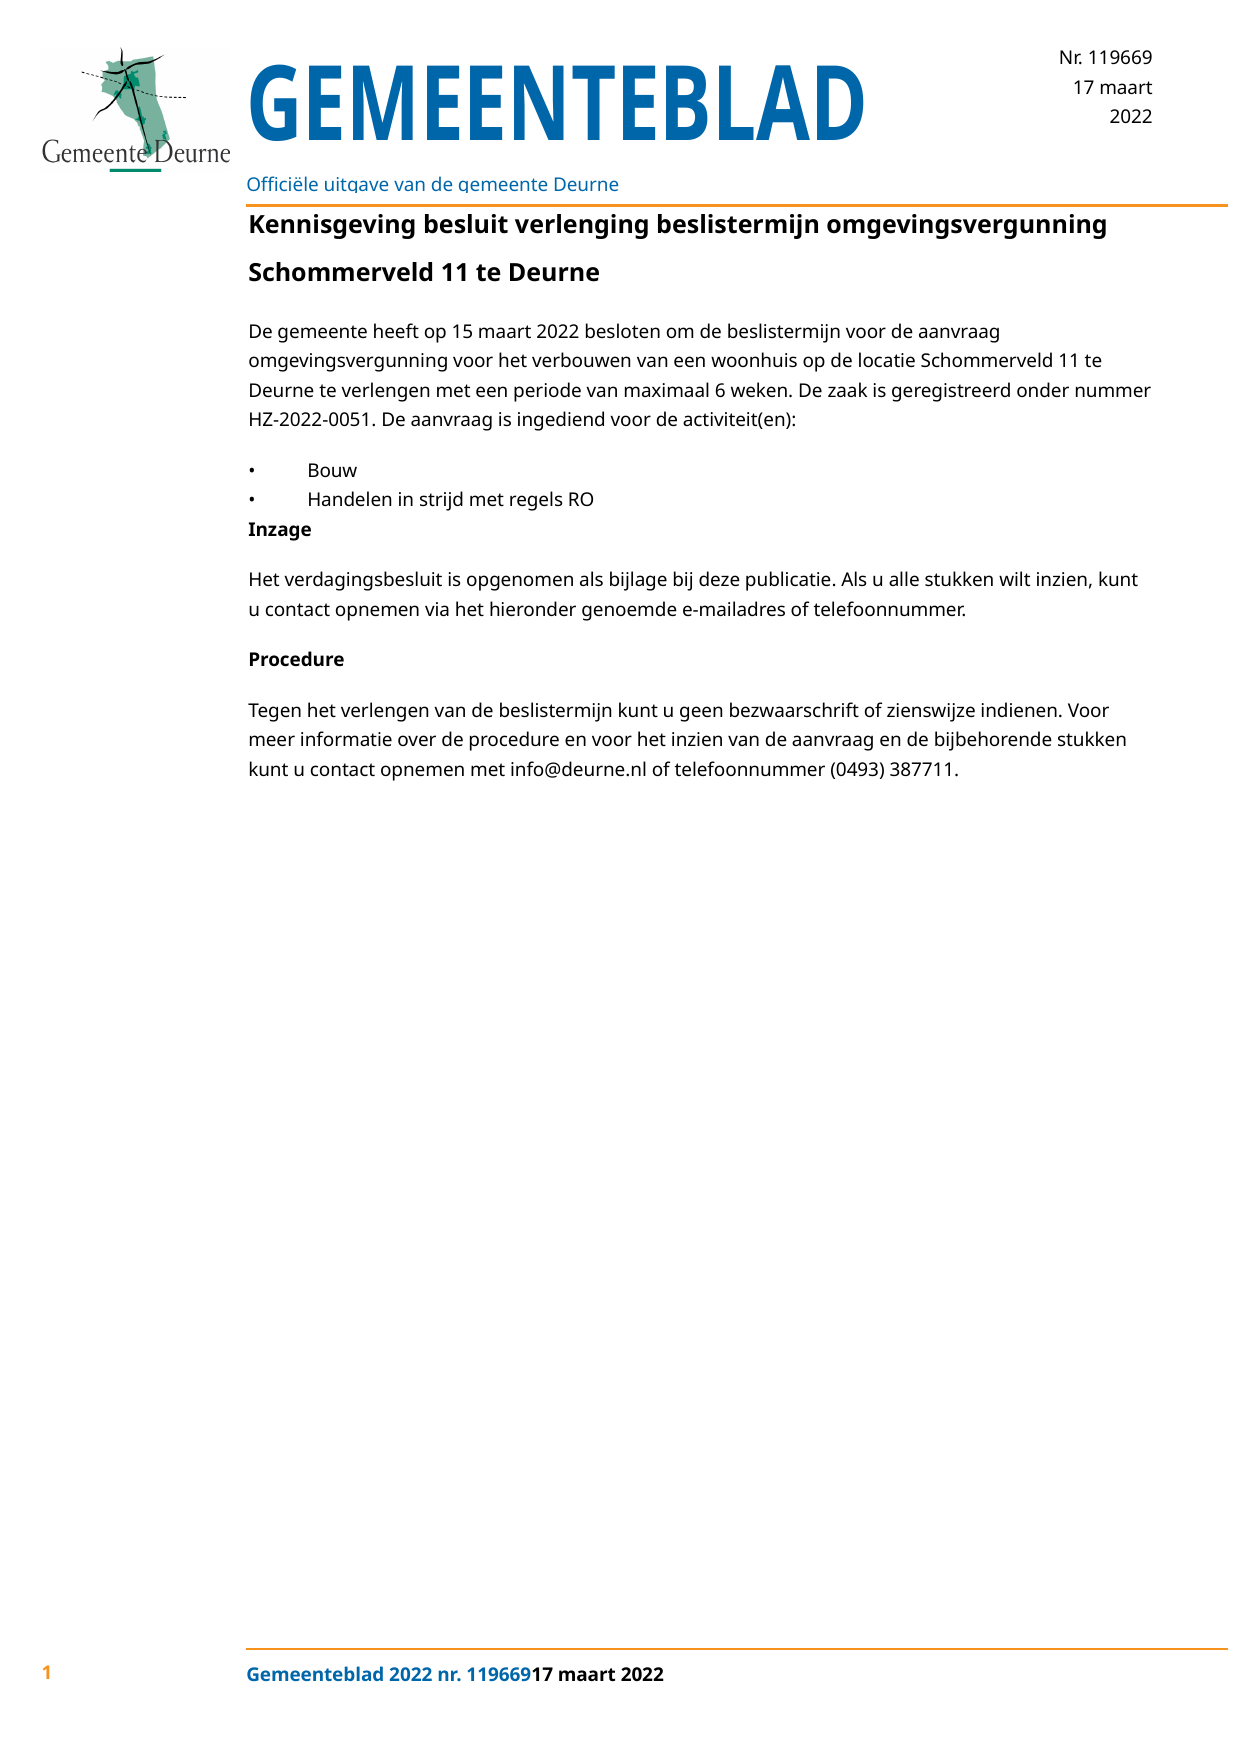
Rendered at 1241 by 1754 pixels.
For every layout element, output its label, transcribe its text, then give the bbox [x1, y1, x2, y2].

text Inzage [248, 516, 1152, 542]
text Procedure [248, 647, 1152, 672]
text Tegen het verlengen van de beslistermijn kunt u geen bezwaarschrift of zienswijze indienen. Voor meer informatie over de procedure en voor het inzien van de aanvraag en de bijbehorende stukken kunt u contact opnemen met info@deurne.nl of telefoonnummer (0493) 387711. [248, 697, 1152, 782]
picture [41, 47, 231, 172]
text De gemeente heeft op 15 maart 2022 besloten om de beslistermijn voor de aanvraag omgevingsvergunning voor het verbouwen van een woonhuis op de locatie Schommerveld 11 te Deurne te verlengen met een periode van maximaal 6 weken. De zaak is geregistreerd onder nummer HZ-2022-0051. De aanvraag is ingediend voor de activiteit(en): [248, 318, 1152, 432]
list Bouw [248, 457, 1152, 483]
list Handelen in strijd met regels RO [248, 487, 1152, 512]
text Het verdagingsbesluit is opgenomen als bijlage bij deze publicatie. Als u alle stukken wilt inzien, kunt u contact opnemen via het hieronder genoemde e-mailadres of telefoonnummer. [248, 567, 1152, 622]
text Kennisgeving besluit verlenging beslistermijn omgevingsvergunning Schommerveld 11 te Deurne [248, 207, 1152, 288]
